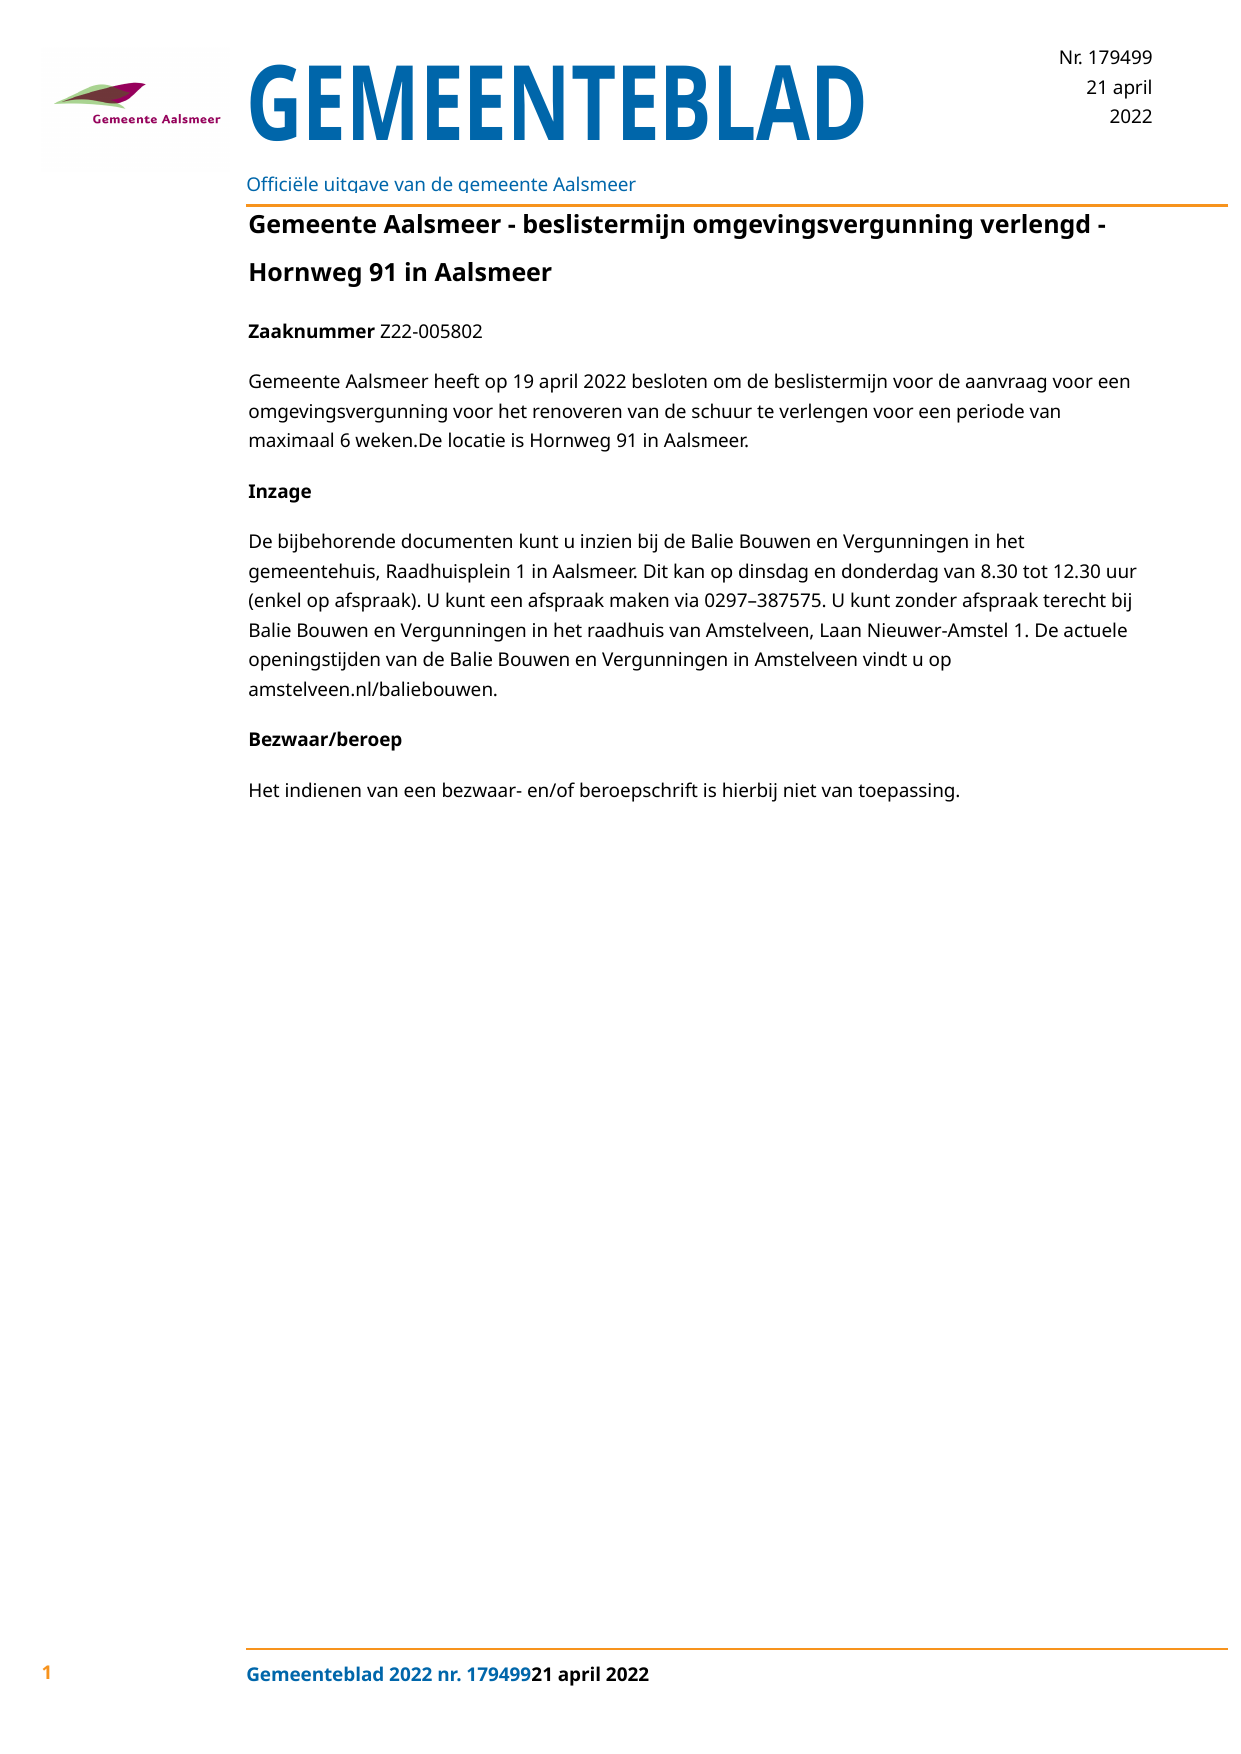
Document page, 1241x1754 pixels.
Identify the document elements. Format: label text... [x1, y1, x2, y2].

picture [41, 47, 231, 172]
text Het indienen van een bezwaar- en/of beroepschrift is hierbij niet van toepassing. [248, 777, 1152, 803]
text Bezwaar/beroep [248, 727, 1152, 752]
text Zaaknummer Z22-005802 [248, 318, 1152, 344]
text Gemeente Aalsmeer - beslistermijn omgevingsvergunning verlengd - Hornweg 91 in Aalsmeer [248, 207, 1152, 288]
text De bijbehorende documenten kunt u inzien bij de Balie Bouwen en Vergunningen in het gemeentehuis, Raadhuisplein 1 in Aalsmeer. Dit kan op dinsdag en donderdag van 8.30 tot 12.30 uur (enkel op afspraak). U kunt een afspraak maken via 0297–387575. U kunt zonder afspraak terecht bij Balie Bouwen en Vergunningen in het raadhuis van Amstelveen, Laan Nieuwer-Amstel 1. De actuele openingstijden van de Balie Bouwen en Vergunningen in Amstelveen vindt u op amstelveen.nl/baliebouwen. [248, 528, 1152, 702]
text Gemeente Aalsmeer heeft op 19 april 2022 besloten om de beslistermijn voor de aanvraag voor een omgevingsvergunning voor het renoveren van de schuur te verlengen voor een periode van maximaal 6 weken.De locatie is Hornweg 91 in Aalsmeer. [248, 368, 1152, 453]
text Inzage [248, 478, 1152, 504]
